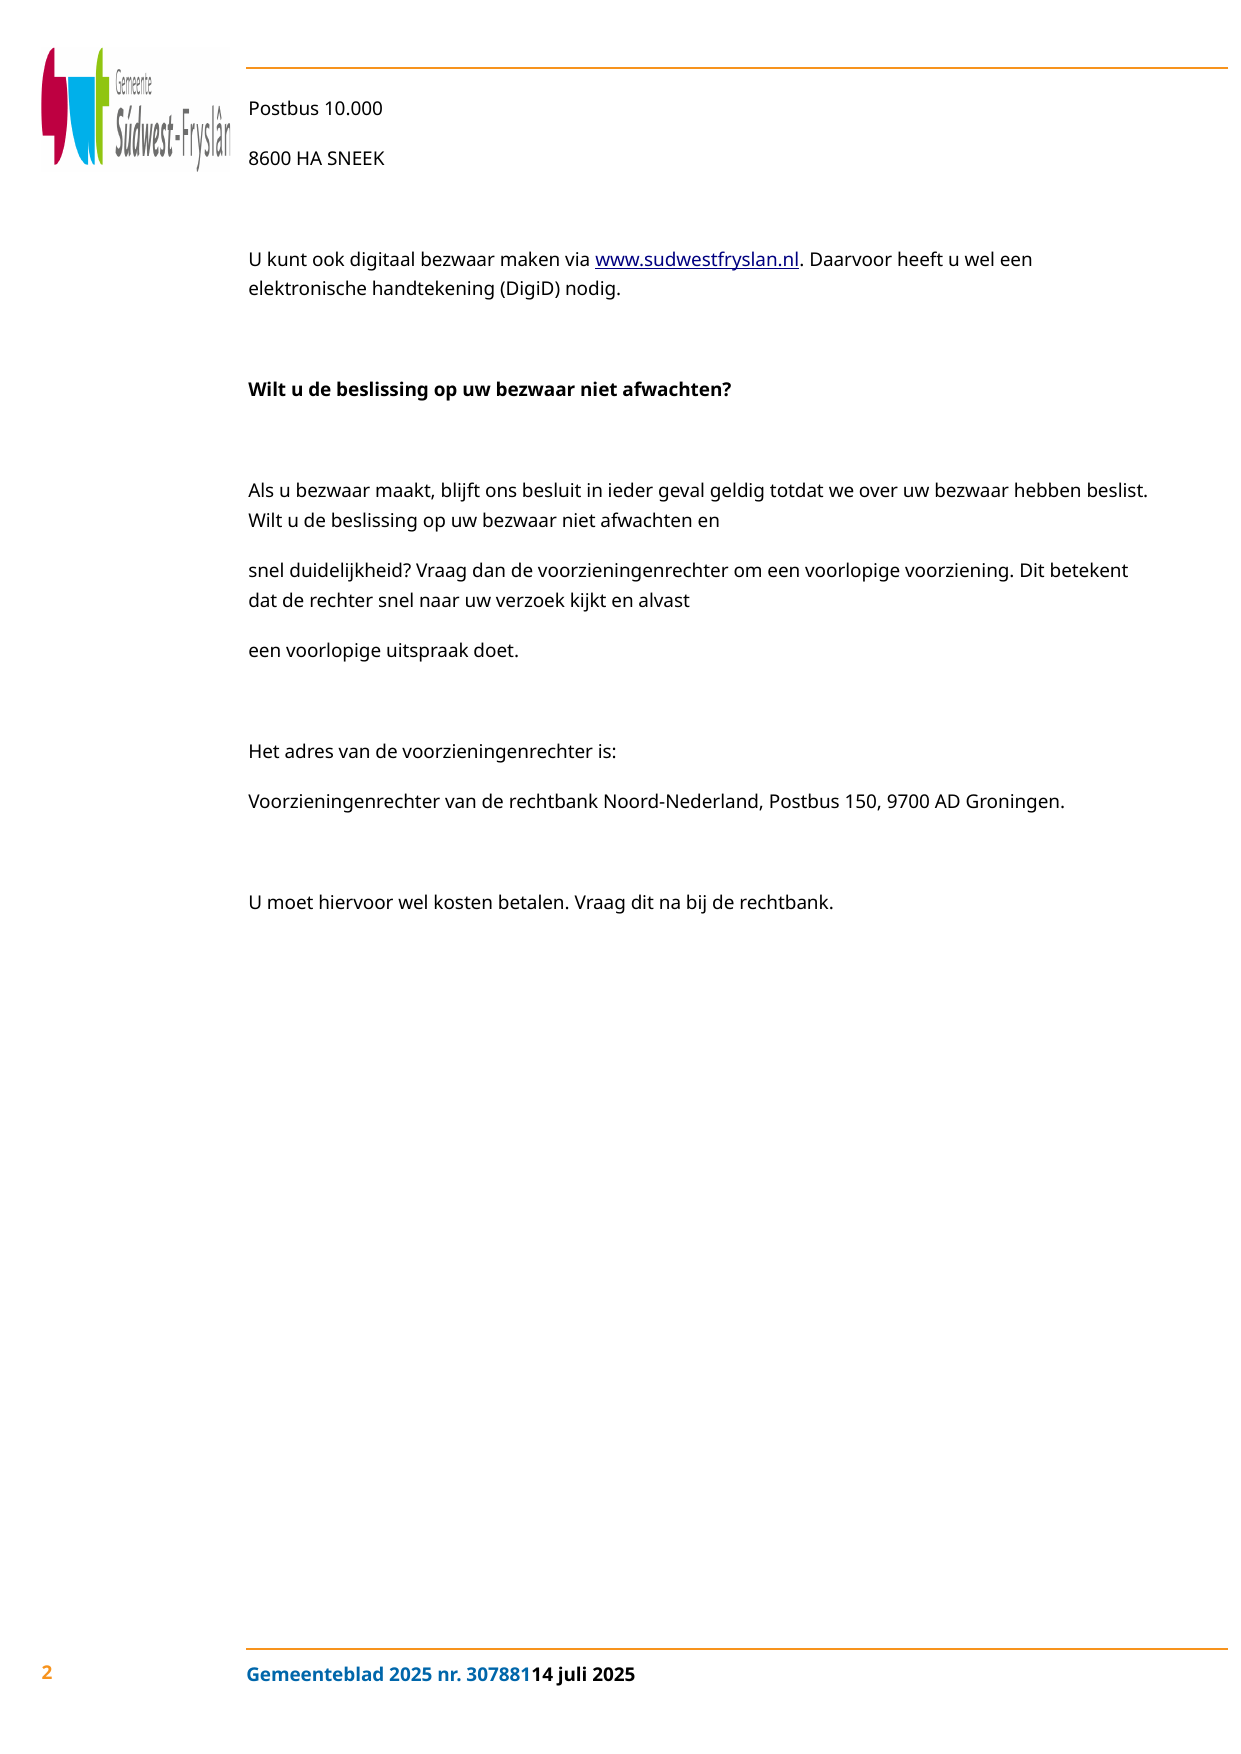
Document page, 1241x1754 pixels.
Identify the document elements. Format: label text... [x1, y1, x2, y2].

text Wilt u de beslissing op uw bezwaar niet afwachten? [248, 376, 1152, 402]
text Het adres van de voorzieningenrechter is: [248, 738, 1152, 764]
text Voorzieningenrechter van de rechtbank Noord-Nederland, Postbus 150, 9700 AD Groningen. [248, 788, 1152, 814]
text snel duidelijkheid? Vraag dan de voorzieningenrechter om een voorlopige voorziening. Dit betekent dat de rechter snel naar uw verzoek kijkt en alvast [248, 557, 1152, 613]
text Als u bezwaar maakt, blijft ons besluit in ieder geval geldig totdat we over uw bezwaar hebben beslist. Wilt u de beslissing op uw bezwaar niet afwachten en [248, 477, 1152, 533]
picture [41, 47, 231, 172]
text U moet hiervoor wel kosten betalen. Vraag dit na bij de rechtbank. [248, 889, 1152, 915]
text 8600 HA SNEEK [248, 145, 1152, 171]
text U kunt ook digitaal bezwaar maken via www.sudwestfryslan.nl. Daarvoor heeft u wel een elektronische handtekening (DigiD) nodig. [248, 246, 1152, 301]
text een voorlopige uitspraak doet. [248, 637, 1152, 663]
text Postbus 10.000 [248, 95, 1152, 121]
